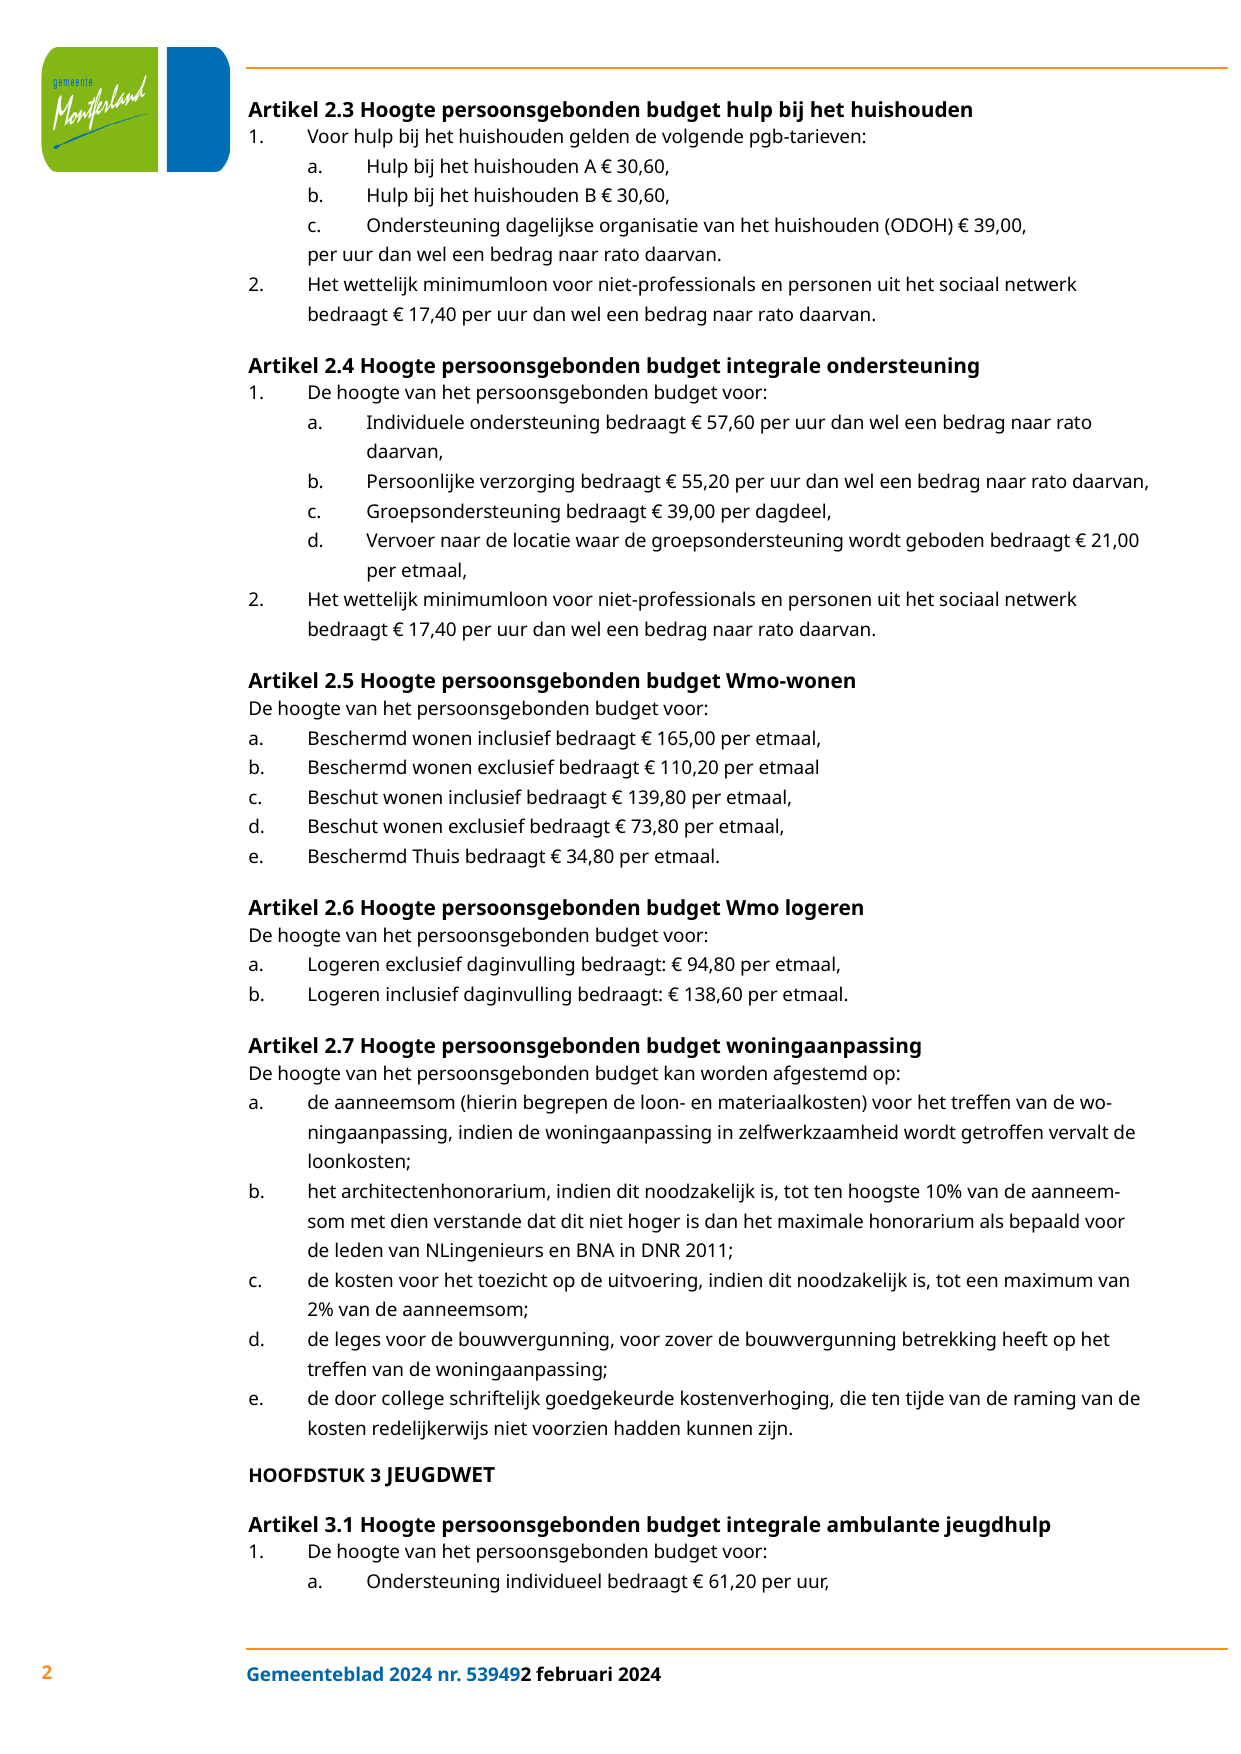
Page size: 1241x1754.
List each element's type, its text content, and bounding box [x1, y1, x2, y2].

list De hoogte van het persoonsgebonden budget voor: [248, 379, 1152, 405]
list Groepsondersteuning bedraagt € 39,00 per dagdeel, [307, 498, 1152, 524]
list de aanneemsom (hierin begrepen de loon- en materiaalkosten) voor het treffen van de wo-ningaanpassing, indien de woningaanpassing in zelfwerkzaamheid wordt getroffen vervalt de loonkosten; [248, 1089, 1152, 1174]
list Logeren inclusief daginvulling bedraagt: € 138,60 per etmaal. [248, 981, 1152, 1007]
text De hoogte van het persoonsgebonden budget kan worden afgestemd op: [248, 1060, 1152, 1086]
list Beschut wonen inclusief bedraagt € 139,80 per etmaal, [248, 784, 1152, 809]
list De hoogte van het persoonsgebonden budget voor: [248, 1538, 1152, 1564]
picture [41, 47, 231, 172]
list Het wettelijk minimumloon voor niet-professionals en personen uit het sociaal netwerk bedraagt € 17,40 per uur dan wel een bedrag naar rato daarvan. [248, 271, 1152, 326]
list het architectenhonorarium, indien dit noodzakelijk is, tot ten hoogste 10% van de aanneem-som met dien verstande dat dit niet hoger is dan het maximale honorarium als bepaald voor de leden van NLingenieurs en BNA in DNR 2011; [248, 1178, 1152, 1263]
list Hulp bij het huishouden A € 30,60, [307, 153, 1152, 178]
text Artikel 2.7 Hoogte persoonsgebonden budget woningaanpassing [248, 1031, 1152, 1060]
text Artikel 2.6 Hoogte persoonsgebonden budget Wmo logeren [248, 893, 1152, 922]
list Ondersteuning dagelijkse organisatie van het huishouden (ODOH) € 39,00, [307, 212, 1152, 238]
text De hoogte van het persoonsgebonden budget voor: [248, 695, 1152, 721]
list Beschermd wonen inclusief bedraagt € 165,00 per etmaal, [248, 725, 1152, 750]
list Hulp bij het huishouden B € 30,60, [307, 182, 1152, 208]
list Het wettelijk minimumloon voor niet-professionals en personen uit het sociaal netwerk bedraagt € 17,40 per uur dan wel een bedrag naar rato daarvan. [248, 587, 1152, 642]
list Logeren exclusief daginvulling bedraagt: € 94,80 per etmaal, [248, 951, 1152, 977]
text Artikel 2.4 Hoogte persoonsgebonden budget integrale ondersteuning [248, 351, 1152, 379]
list de leges voor de bouwvergunning, voor zover de bouwvergunning betrekking heeft op het treffen van de woningaanpassing; [248, 1326, 1152, 1381]
list de kosten voor het toezicht op de uitvoering, indien dit noodzakelijk is, tot een maximum van 2% van de aanneemsom; [248, 1267, 1152, 1322]
text HOOFDSTUK 3 JEUGDWET [248, 1461, 1152, 1489]
list Persoonlijke verzorging bedraagt € 55,20 per uur dan wel een bedrag naar rato daarvan, [307, 468, 1152, 494]
list per uur dan wel een bedrag naar rato daarvan. [248, 242, 1152, 267]
list Vervoer naar de locatie waar de groepsondersteuning wordt geboden bedraagt € 21,00 per etmaal, [307, 527, 1152, 583]
list de door college schriftelijk goedgekeurde kostenverhoging, die ten tijde van de raming van de kosten redelijkerwijs niet voorzien hadden kunnen zijn. [248, 1385, 1152, 1441]
list Voor hulp bij het huishouden gelden de volgende pgb-tarieven: [248, 123, 1152, 149]
text Artikel 2.3 Hoogte persoonsgebonden budget hulp bij het huishouden [248, 95, 1152, 123]
list Beschermd Thuis bedraagt € 34,80 per etmaal. [248, 843, 1152, 869]
list Beschut wonen exclusief bedraagt € 73,80 per etmaal, [248, 813, 1152, 839]
list Beschermd wonen exclusief bedraagt € 110,20 per etmaal [248, 754, 1152, 780]
list Ondersteuning individueel bedraagt € 61,20 per uur, [307, 1568, 1152, 1593]
text De hoogte van het persoonsgebonden budget voor: [248, 922, 1152, 948]
list Individuele ondersteuning bedraagt € 57,60 per uur dan wel een bedrag naar rato daarvan, [307, 409, 1152, 464]
text Artikel 3.1 Hoogte persoonsgebonden budget integrale ambulante jeugdhulp [248, 1510, 1152, 1538]
text Artikel 2.5 Hoogte persoonsgebonden budget Wmo-wonen [248, 667, 1152, 695]
